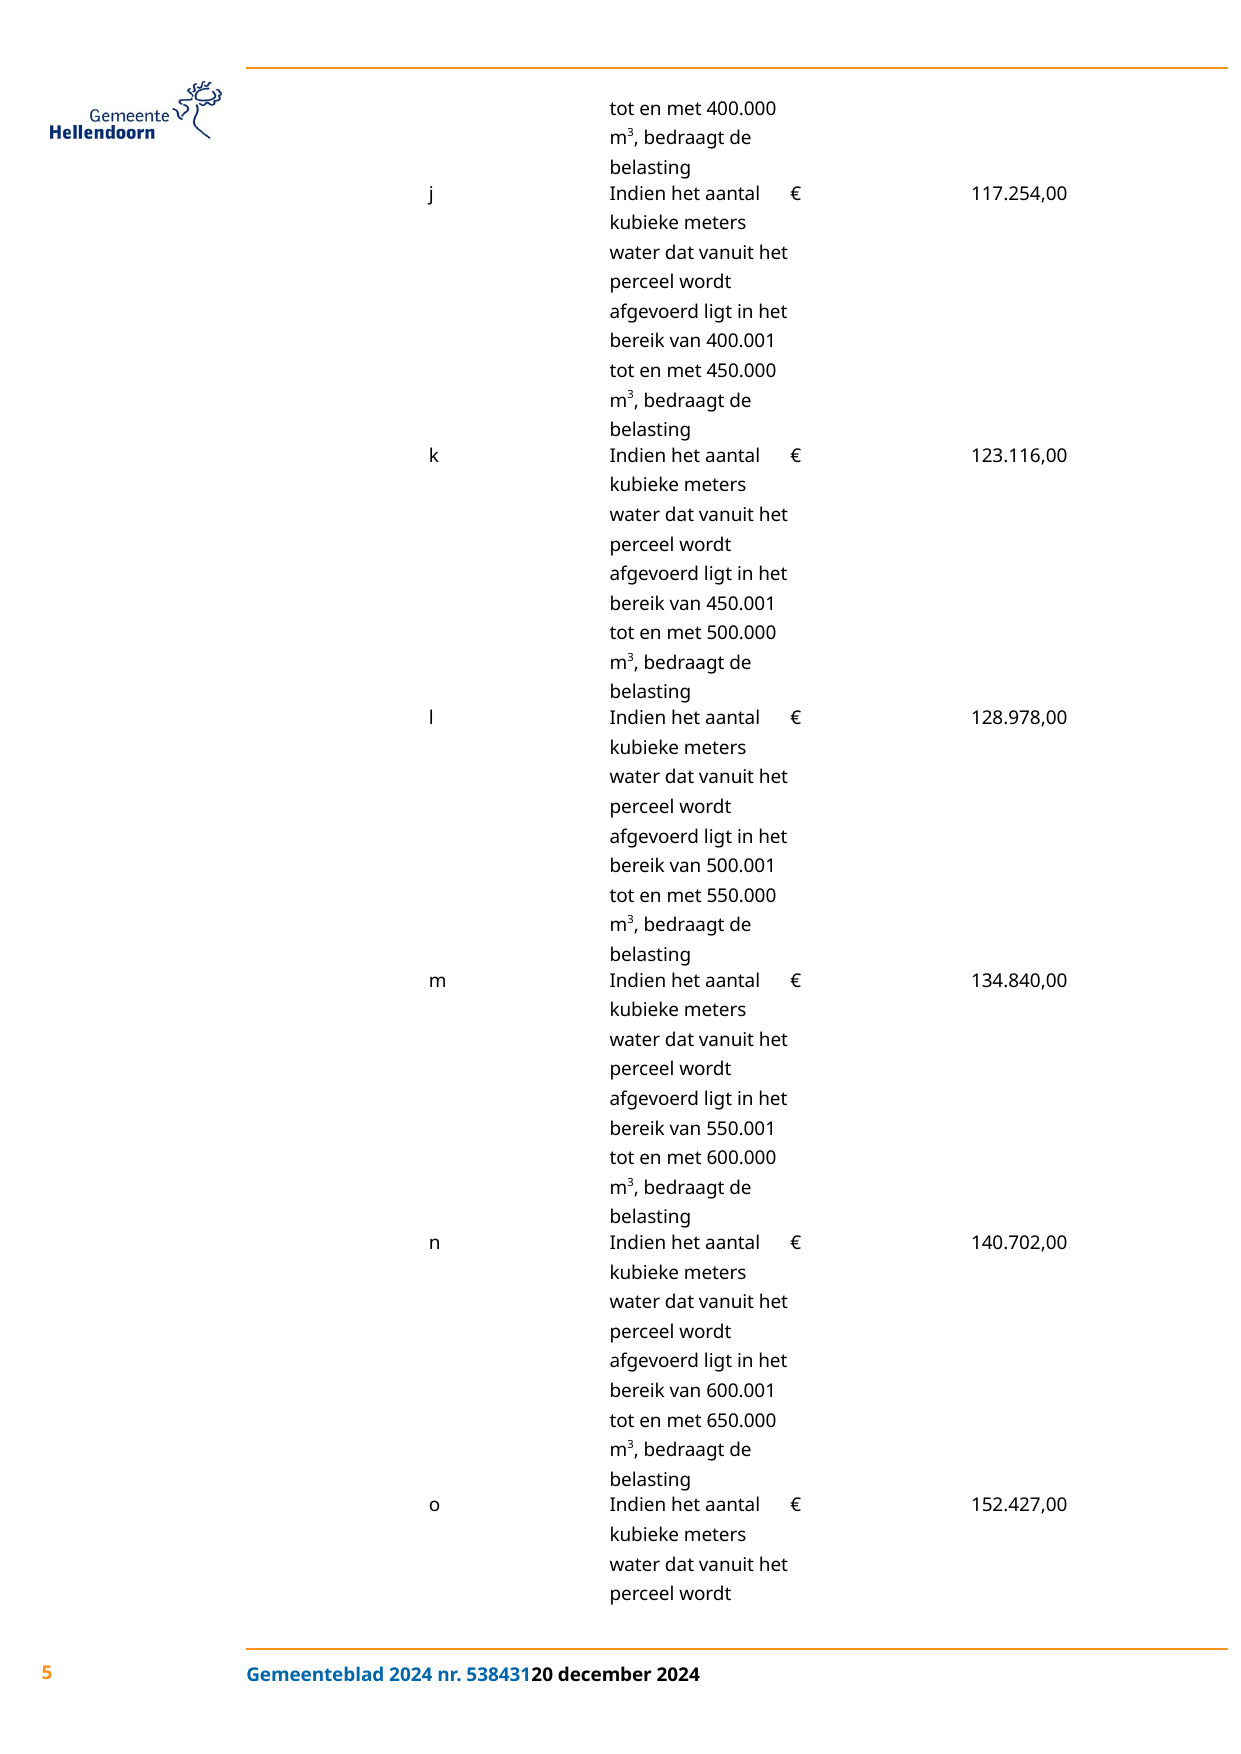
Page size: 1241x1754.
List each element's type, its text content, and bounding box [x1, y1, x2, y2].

table_cell k [429, 442, 609, 704]
table_cell Indien het aantal kubieke meters water dat vanuit het perceel wordt [609, 1492, 790, 1606]
table_cell € [790, 442, 971, 704]
table_cell tot en met 400.000 m3, bedraagt de belasting [609, 95, 790, 180]
table_cell Indien het aantal kubieke meters water dat vanuit het perceel wordt afgevoerd ligt in het bereik van 500.001 tot en met 550.000 m3, bedraagt de belasting [609, 705, 790, 967]
table_cell [248, 1229, 429, 1492]
table_cell [248, 442, 429, 704]
table_cell 123.116,00 [971, 442, 1152, 704]
table_cell € [790, 705, 971, 967]
table_cell l [429, 705, 609, 967]
table_cell [248, 95, 429, 180]
table_cell [790, 95, 971, 180]
table_cell Indien het aantal kubieke meters water dat vanuit het perceel wordt afgevoerd ligt in het bereik van 400.001 tot en met 450.000 m3, bedraagt de belasting [609, 180, 790, 442]
table_cell [248, 1492, 429, 1606]
table_cell 134.840,00 [971, 967, 1152, 1229]
table_cell [248, 967, 429, 1229]
table_cell Indien het aantal kubieke meters water dat vanuit het perceel wordt afgevoerd ligt in het bereik van 600.001 tot en met 650.000 m3, bedraagt de belasting [609, 1229, 790, 1492]
table_cell € [790, 967, 971, 1229]
table_cell n [429, 1229, 609, 1492]
table_cell o [429, 1492, 609, 1606]
table_cell € [790, 180, 971, 442]
table_cell [248, 705, 429, 967]
picture [41, 47, 231, 172]
table_cell 152.427,00 [971, 1492, 1152, 1606]
table_cell Indien het aantal kubieke meters water dat vanuit het perceel wordt afgevoerd ligt in het bereik van 450.001 tot en met 500.000 m3, bedraagt de belasting [609, 442, 790, 704]
table_cell € [790, 1492, 971, 1606]
table_cell 117.254,00 [971, 180, 1152, 442]
table_cell Indien het aantal kubieke meters water dat vanuit het perceel wordt afgevoerd ligt in het bereik van 550.001 tot en met 600.000 m3, bedraagt de belasting [609, 967, 790, 1229]
table_cell € [790, 1229, 971, 1492]
table_cell 140.702,00 [971, 1229, 1152, 1492]
table_cell m [429, 967, 609, 1229]
table_cell 128.978,00 [971, 705, 1152, 967]
table_cell [248, 180, 429, 442]
table_cell [971, 95, 1152, 180]
table_cell [429, 95, 609, 180]
table_cell j [429, 180, 609, 442]
